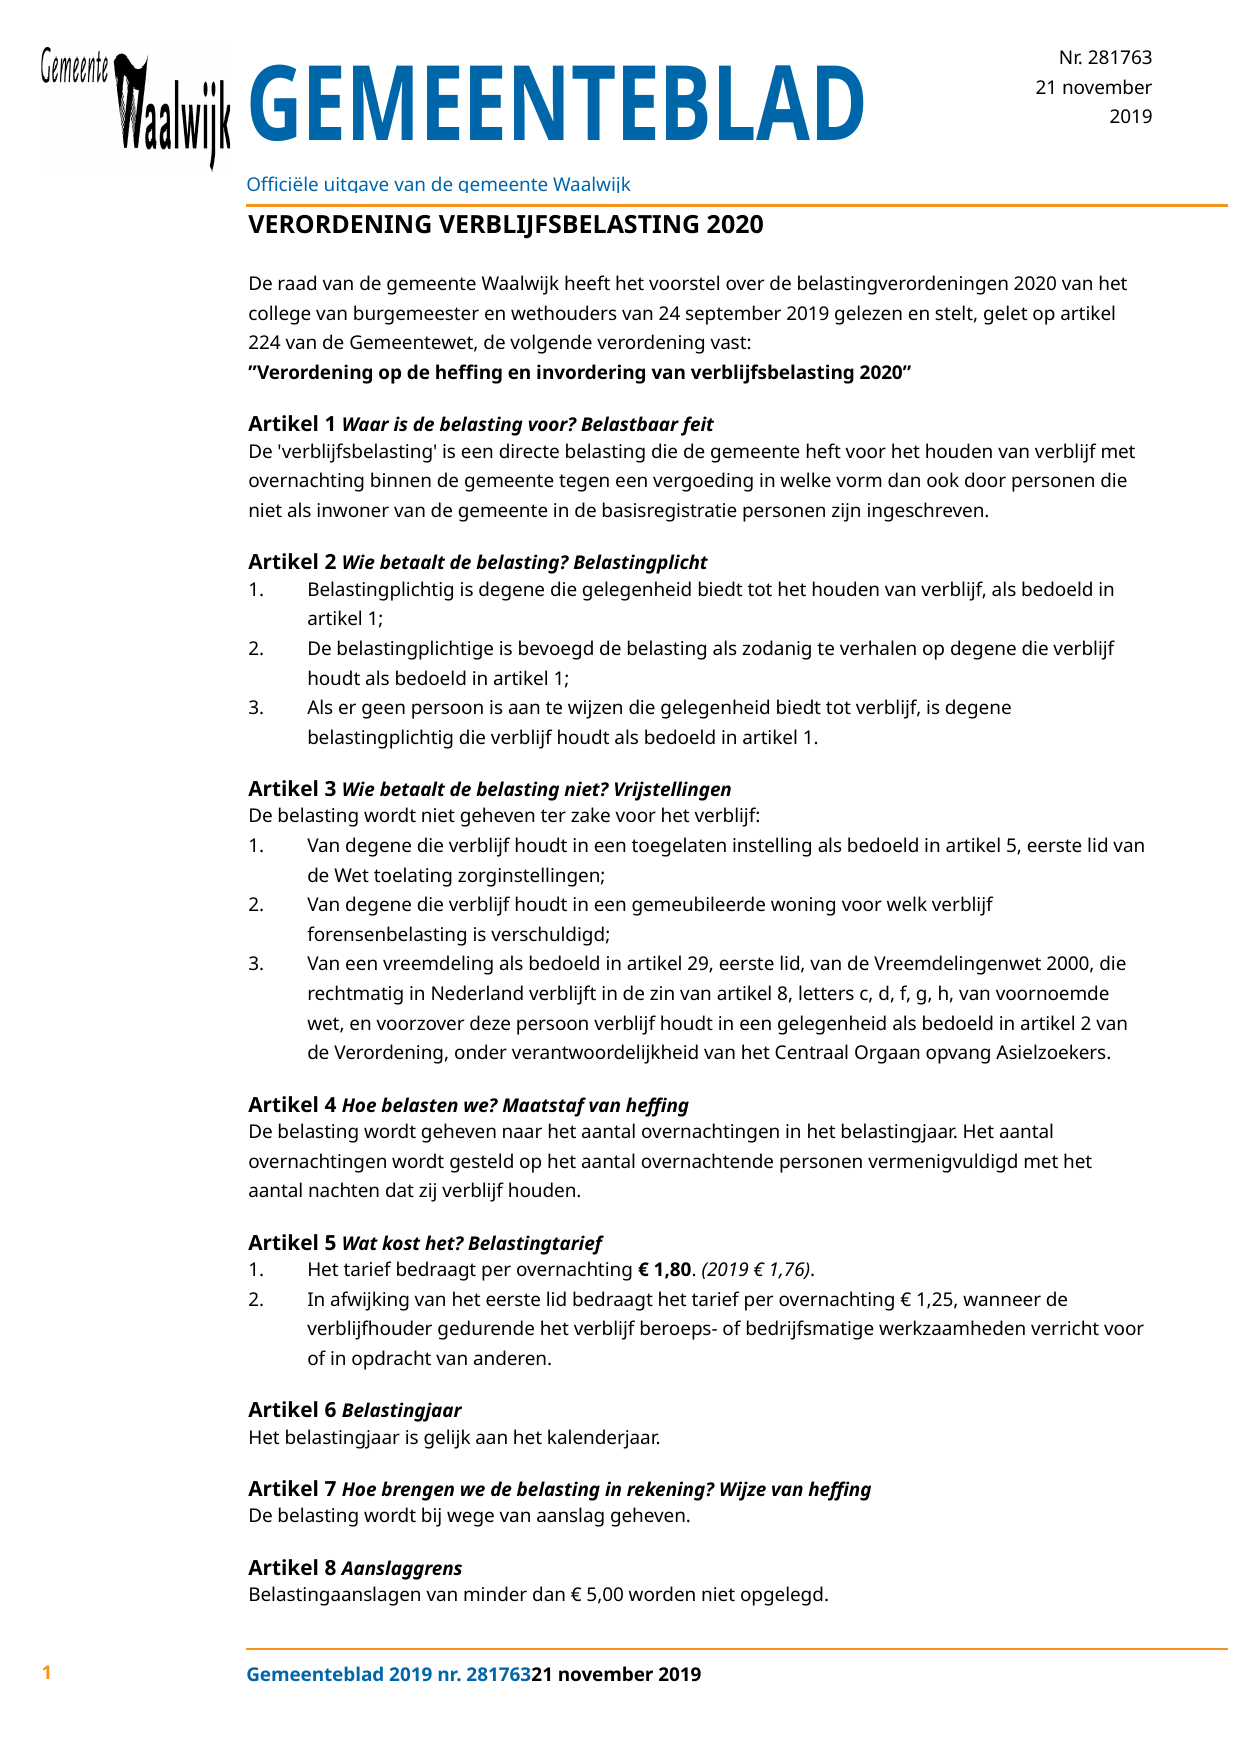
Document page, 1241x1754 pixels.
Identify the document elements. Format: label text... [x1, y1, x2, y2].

text Het belastingjaar is gelijk aan het kalenderjaar. [248, 1424, 1152, 1449]
text Artikel 3 Wie betaalt de belasting niet? Vrijstellingen [248, 774, 1152, 803]
list Van degene die verblijf houdt in een toegelaten instelling als bedoeld in artikel 5, eerste lid van de Wet toelating zorginstellingen; [248, 832, 1152, 888]
text De belasting wordt niet geheven ter zake voor het verblijf: [248, 803, 1152, 828]
text Artikel 4 Hoe belasten we? Maatstaf van heffing [248, 1090, 1152, 1118]
list Het tarief bedraagt per overnachting € 1,80. (2019 € 1,76). [248, 1256, 1152, 1282]
text Artikel 8 Aanslaggrens [248, 1553, 1152, 1582]
text De 'verblijfsbelasting' is een directe belasting die de gemeente heft voor het houden van verblijf met overnachting binnen de gemeente tegen een vergoeding in welke vorm dan ook door personen die niet als inwoner van de gemeente in de basisregistratie personen zijn ingeschreven. [248, 438, 1152, 523]
text Artikel 2 Wie betaalt de belasting? Belastingplicht [248, 547, 1152, 576]
text Artikel 7 Hoe brengen we de belasting in rekening? Wijze van heffing [248, 1474, 1152, 1503]
list Belastingplichtig is degene die gelegenheid biedt tot het houden van verblijf, als bedoeld in artikel 1; [248, 576, 1152, 631]
text Artikel 5 Wat kost het? Belastingtarief [248, 1228, 1152, 1256]
text Artikel 1 Waar is de belasting voor? Belastbaar feit [248, 409, 1152, 438]
list Van een vreemdeling als bedoeld in artikel 29, eerste lid, van de Vreemdelingenwet 2000, die rechtmatig in Nederland verblijft in de zin van artikel 8, letters c, d, f, g, h, van voornoemde wet, en voorzover deze persoon verblijf houdt in een gelegenheid als bedoeld in artikel 2 van de Verordening, onder verantwoordelijkheid van het Centraal Orgaan opvang Asielzoekers. [248, 951, 1152, 1065]
list Van degene die verblijf houdt in een gemeubileerde woning voor welk verblijf forensenbelasting is verschuldigd; [248, 891, 1152, 947]
list Als er geen persoon is aan te wijzen die gelegenheid biedt tot verblijf, is degene belastingplichtig die verblijf houdt als bedoeld in artikel 1. [248, 694, 1152, 749]
text ”Verordening op de heffing en invordering van verblijfsbelasting 2020” [248, 359, 1152, 385]
list In afwijking van het eerste lid bedraagt het tarief per overnachting € 1,25, wanneer de verblijfhouder gedurende het verblijf beroeps- of bedrijfsmatige werkzaamheden verricht voor of in opdracht van anderen. [248, 1286, 1152, 1371]
text Belastingaanslagen van minder dan € 5,00 worden niet opgelegd. [248, 1582, 1152, 1607]
text VERORDENING VERBLIJFSBELASTING 2020 [248, 207, 1152, 241]
text De belasting wordt geheven naar het aantal overnachtingen in het belastingjaar. Het aantal overnachtingen wordt gesteld op het aantal overnachtende personen vermenigvuldigd met het aantal nachten dat zij verblijf houden. [248, 1118, 1152, 1203]
text De belasting wordt bij wege van aanslag geheven. [248, 1503, 1152, 1528]
picture [41, 47, 231, 172]
text De raad van de gemeente Waalwijk heeft het voorstel over de belastingverordeningen 2020 van het college van burgemeester en wethouders van 24 september 2019 gelezen en stelt, gelet op artikel 224 van de Gemeentewet, de volgende verordening vast: [248, 270, 1152, 355]
list De belastingplichtige is bevoegd de belasting als zodanig te verhalen op degene die verblijf houdt als bedoeld in artikel 1; [248, 635, 1152, 690]
text Artikel 6 Belastingjaar [248, 1395, 1152, 1424]
